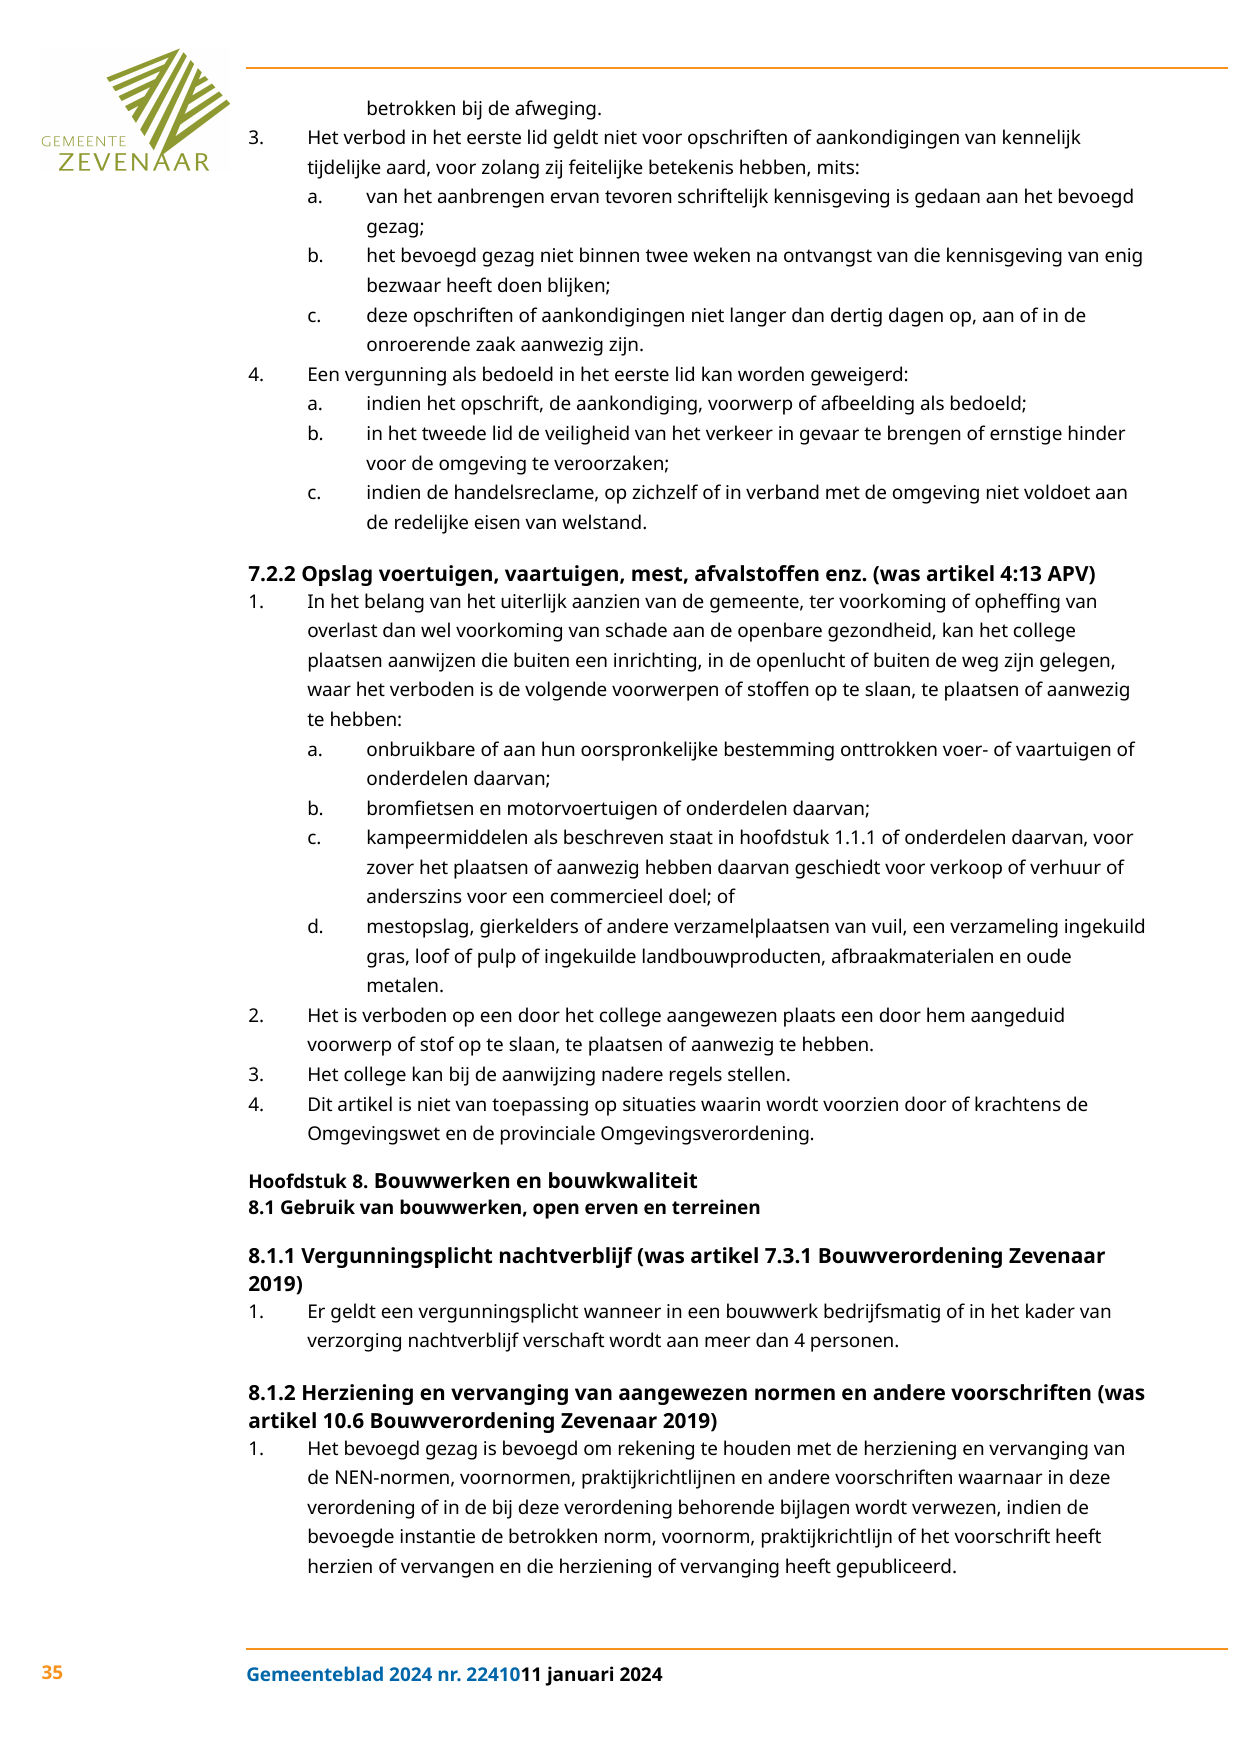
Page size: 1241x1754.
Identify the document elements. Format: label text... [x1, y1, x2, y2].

text 7.2.2 Opslag voertuigen, vaartuigen, mest, afvalstoffen enz. (was artikel 4:13 APV) [248, 559, 1152, 588]
list mestopslag, gierkelders of andere verzamelplaatsen van vuil, een verzameling ingekuild gras, loof of pulp of ingekuilde landbouwproducten, afbraakmaterialen en oude metalen. [307, 913, 1152, 998]
list indien de handelsreclame, op zichzelf of in verband met de omgeving niet voldoet aan de redelijke eisen van welstand. [307, 479, 1152, 535]
list onbruikbare of aan hun oorspronkelijke bestemming onttrokken voer- of vaartuigen of onderdelen daarvan; [307, 736, 1152, 791]
list Het verbod in het eerste lid geldt niet voor opschriften of aankondigingen van kennelijk tijdelijke aard, voor zolang zij feitelijke betekenis hebben, mits: [248, 124, 1152, 180]
text 8.1.1 Vergunningsplicht nachtverblijf (was artikel 7.3.1 Bouwverordening Zevenaar 2019) [248, 1241, 1152, 1298]
list indien het opschrift, de aankondiging, voorwerp of afbeelding als bedoeld; [307, 391, 1152, 416]
list in het tweede lid de veiligheid van het verkeer in gevaar te brengen of ernstige hinder voor de omgeving te veroorzaken; [307, 420, 1152, 476]
list Het is verboden op een door het college aangewezen plaats een door hem aangeduid voorwerp of stof op te slaan, te plaatsen of aanwezig te hebben. [248, 1002, 1152, 1057]
list In het belang van het uiterlijk aanzien van de gemeente, ter voorkoming of opheffing van overlast dan wel voorkoming van schade aan de openbare gezondheid, kan het college plaatsen aanwijzen die buiten een inrichting, in de openlucht of buiten de weg zijn gelegen, waar het verboden is de volgende voorwerpen of stoffen op te slaan, te plaatsen of aanwezig te hebben: [248, 588, 1152, 732]
list Dit artikel is niet van toepassing op situaties waarin wordt voorzien door of krachtens de Omgevingswet en de provinciale Omgevingsverordening. [248, 1091, 1152, 1146]
list Er geldt een vergunningsplicht wanneer in een bouwwerk bedrijfsmatig of in het kader van verzorging nachtverblijf verschaft wordt aan meer dan 4 personen. [248, 1298, 1152, 1353]
text Hoofdstuk 8. Bouwwerken en bouwkwaliteit [248, 1166, 1152, 1194]
picture [41, 47, 231, 172]
list kampeermiddelen als beschreven staat in hoofdstuk 1.1.1 of onderdelen daarvan, voor zover het plaatsen of aanwezig hebben daarvan geschiedt voor verkoop of verhuur of anderszins voor een commercieel doel; of [307, 824, 1152, 909]
list betrokken bij de afweging. [307, 95, 1152, 121]
list Het college kan bij de aanwijzing nadere regels stellen. [248, 1061, 1152, 1087]
list deze opschriften of aankondigingen niet langer dan dertig dagen op, aan of in de onroerende zaak aanwezig zijn. [307, 302, 1152, 357]
list Een vergunning als bedoeld in het eerste lid kan worden geweigerd: [248, 361, 1152, 387]
list bromfietsen en motorvoertuigen of onderdelen daarvan; [307, 795, 1152, 821]
list van het aanbrengen ervan tevoren schriftelijk kennisgeving is gedaan aan het bevoegd gezag; [307, 183, 1152, 239]
list Het bevoegd gezag is bevoegd om rekening te houden met de herziening en vervanging van de NEN-normen, voornormen, praktijkrichtlijnen en andere voorschriften waarnaar in deze verordening of in de bij deze verordening behorende bijlagen wordt verwezen, indien de bevoegde instantie de betrokken norm, voornorm, praktijkrichtlijn of het voorschrift heeft herzien of vervangen en die herziening of vervanging heeft gepubliceerd. [248, 1435, 1152, 1579]
text 8.1.2 Herziening en vervanging van aangewezen normen en andere voorschriften (was artikel 10.6 Bouwverordening Zevenaar 2019) [248, 1378, 1152, 1435]
list het bevoegd gezag niet binnen twee weken na ontvangst van die kennisgeving van enig bezwaar heeft doen blijken; [307, 243, 1152, 298]
text 8.1 Gebruik van bouwwerken, open erven en terreinen [248, 1194, 1152, 1220]
